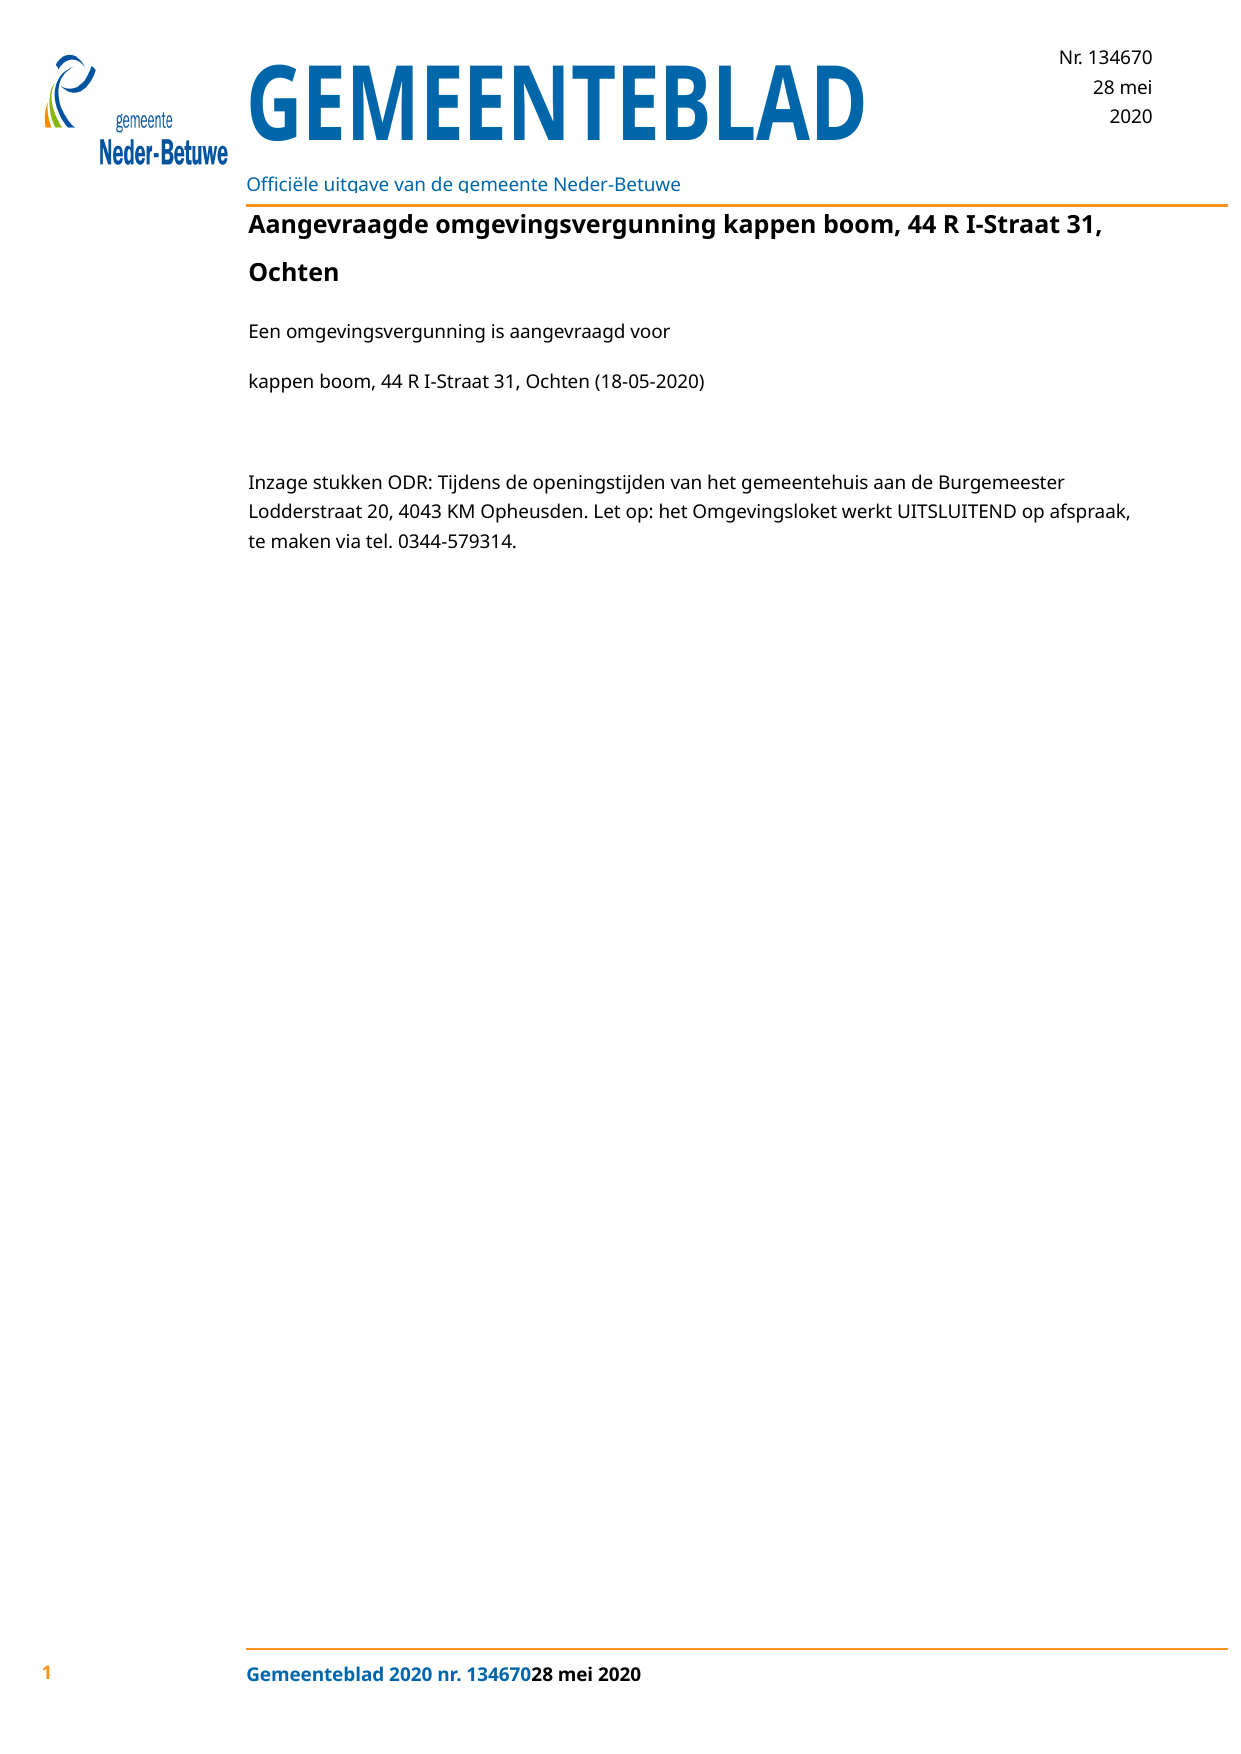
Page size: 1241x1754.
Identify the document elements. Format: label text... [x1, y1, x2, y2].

text Aangevraagde omgevingsvergunning kappen boom, 44 R I-Straat 31, Ochten [248, 207, 1152, 288]
text Inzage stukken ODR: Tijdens de openingstijden van het gemeentehuis aan de Burgemeester Lodderstraat 20, 4043 KM Opheusden. Let op: het Omgevingsloket werkt UITSLUITEND op afspraak, te maken via tel. 0344-579314. [248, 469, 1152, 554]
text kappen boom, 44 R I-Straat 31, Ochten (18-05-2020) [248, 368, 1152, 394]
text Een omgevingsvergunning is aangevraagd voor [248, 318, 1152, 344]
picture [41, 47, 231, 172]
